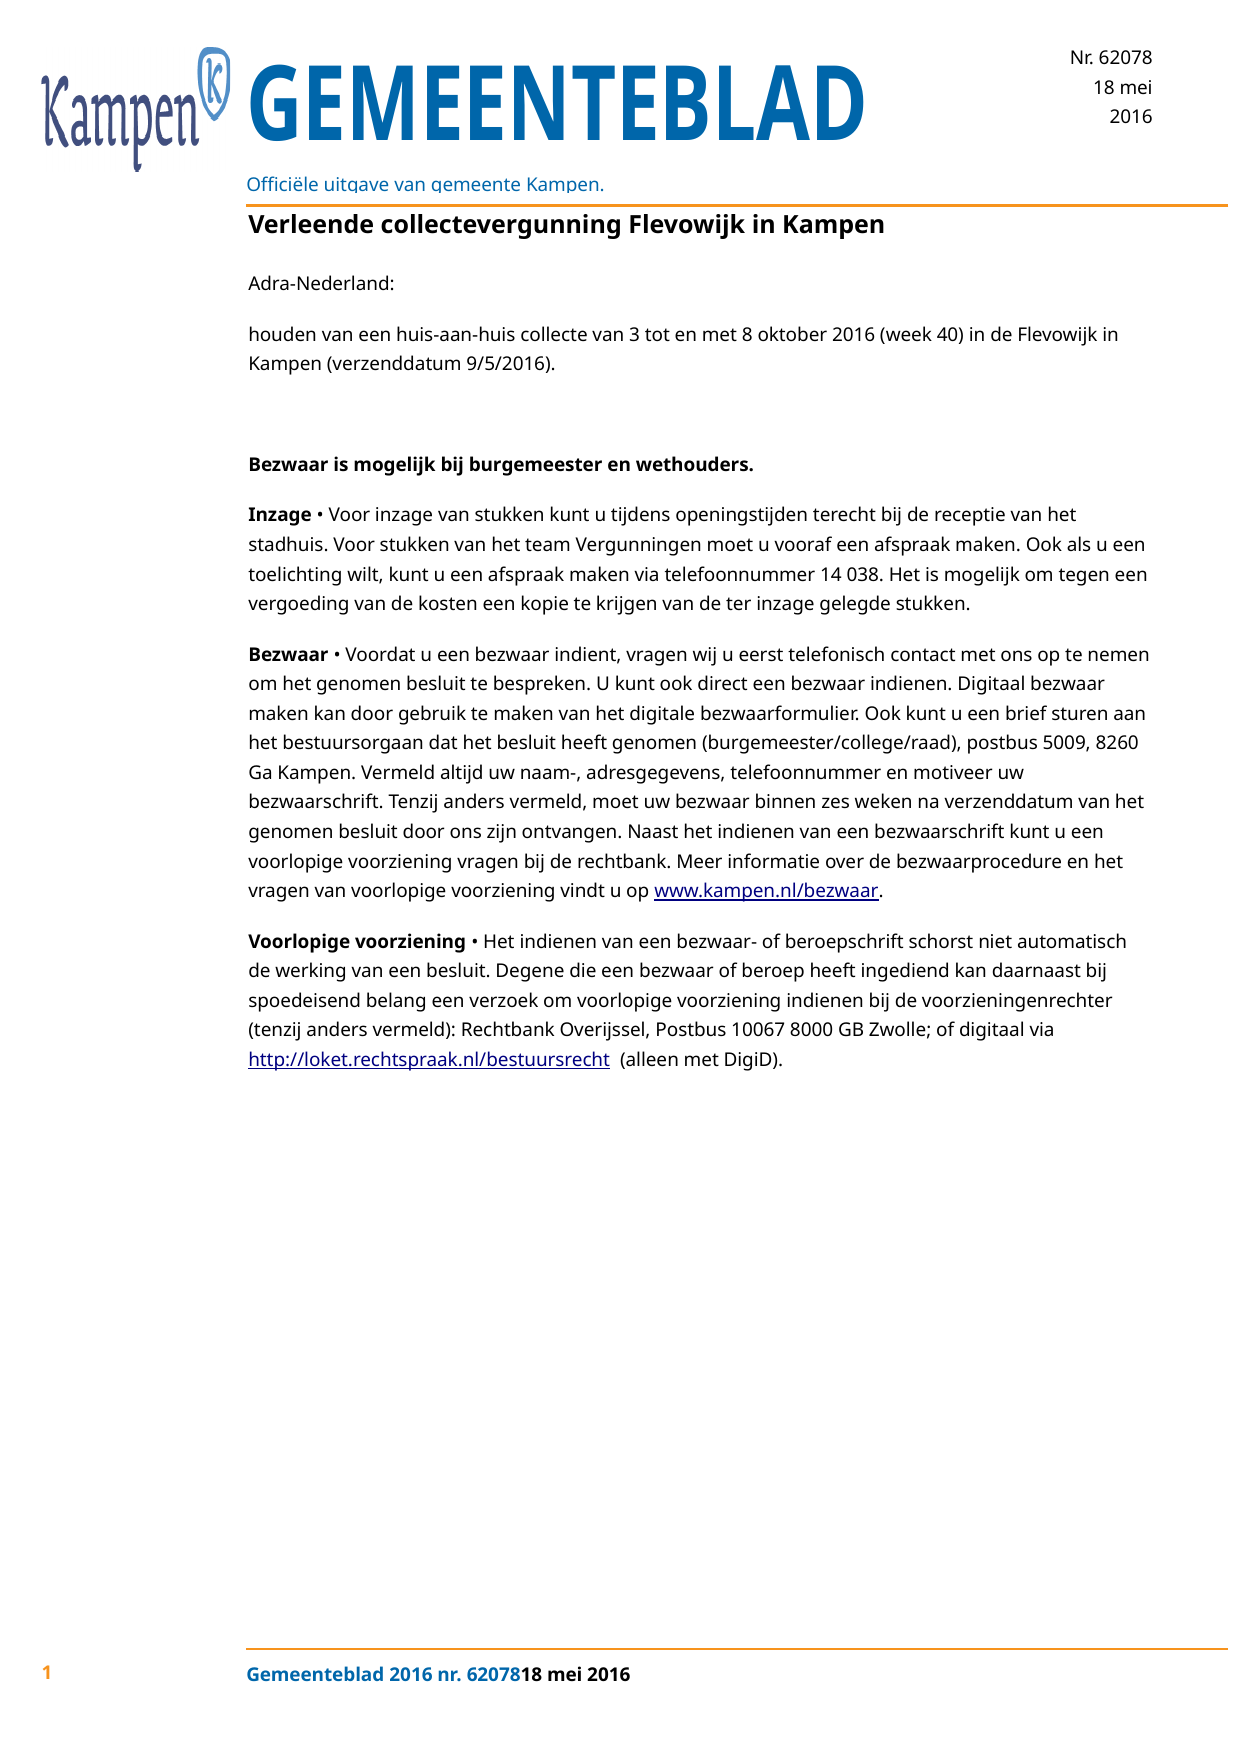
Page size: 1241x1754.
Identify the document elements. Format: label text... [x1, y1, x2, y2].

picture [41, 47, 231, 172]
text Inzage • Voor inzage van stukken kunt u tijdens openingstijden terecht bij de receptie van het stadhuis. Voor stukken van het team Vergunningen moet u vooraf een afspraak maken. Ook als u een toelichting wilt, kunt u een afspraak maken via telefoonnummer 14 038. Het is mogelijk om tegen een vergoeding van de kosten een kopie te krijgen van de ter inzage gelegde stukken. [248, 502, 1152, 616]
text Bezwaar • Voordat u een bezwaar indient, vragen wij u eerst telefonisch contact met ons op te nemen om het genomen besluit te bespreken. U kunt ook direct een bezwaar indienen. Digitaal bezwaar maken kan door gebruik te maken van het digitale bezwaarformulier. Ook kunt u een brief sturen aan het bestuursorgaan dat het besluit heeft genomen (burgemeester/college/raad), postbus 5009, 8260 Ga Kampen. Vermeld altijd uw naam-, adresgegevens, telefoonnummer en motiveer uw bezwaarschrift. Tenzij anders vermeld, moet uw bezwaar binnen zes weken na verzenddatum van het genomen besluit door ons zijn ontvangen. Naast het indienen van een bezwaarschrift kunt u een voorlopige voorziening vragen bij de rechtbank. Meer informatie over de bezwaarprocedure en het vragen van voorlopige voorziening vindt u op www.kampen.nl/bezwaar. [248, 641, 1152, 903]
text Verleende collectevergunning Flevowijk in Kampen [248, 207, 1152, 241]
text Bezwaar is mogelijk bij burgemeester en wethouders. [248, 451, 1152, 477]
text Adra-Nederland: [248, 270, 1152, 296]
text Voorlopige voorziening • Het indienen van een bezwaar- of beroepschrift schorst niet automatisch de werking van een besluit. Degene die een bezwaar of beroep heeft ingediend kan daarnaast bij spoedeisend belang een verzoek om voorlopige voorziening indienen bij de voorzieningenrechter (tenzij anders vermeld): Rechtbank Overijssel, Postbus 10067 8000 GB Zwolle; of digitaal via http://loket.rechtspraak.nl/bestuursrecht (alleen met DigiD). [248, 928, 1152, 1072]
text houden van een huis-aan-huis collecte van 3 tot en met 8 oktober 2016 (week 40) in de Flevowijk in Kampen (verzenddatum 9/5/2016). [248, 321, 1152, 376]
